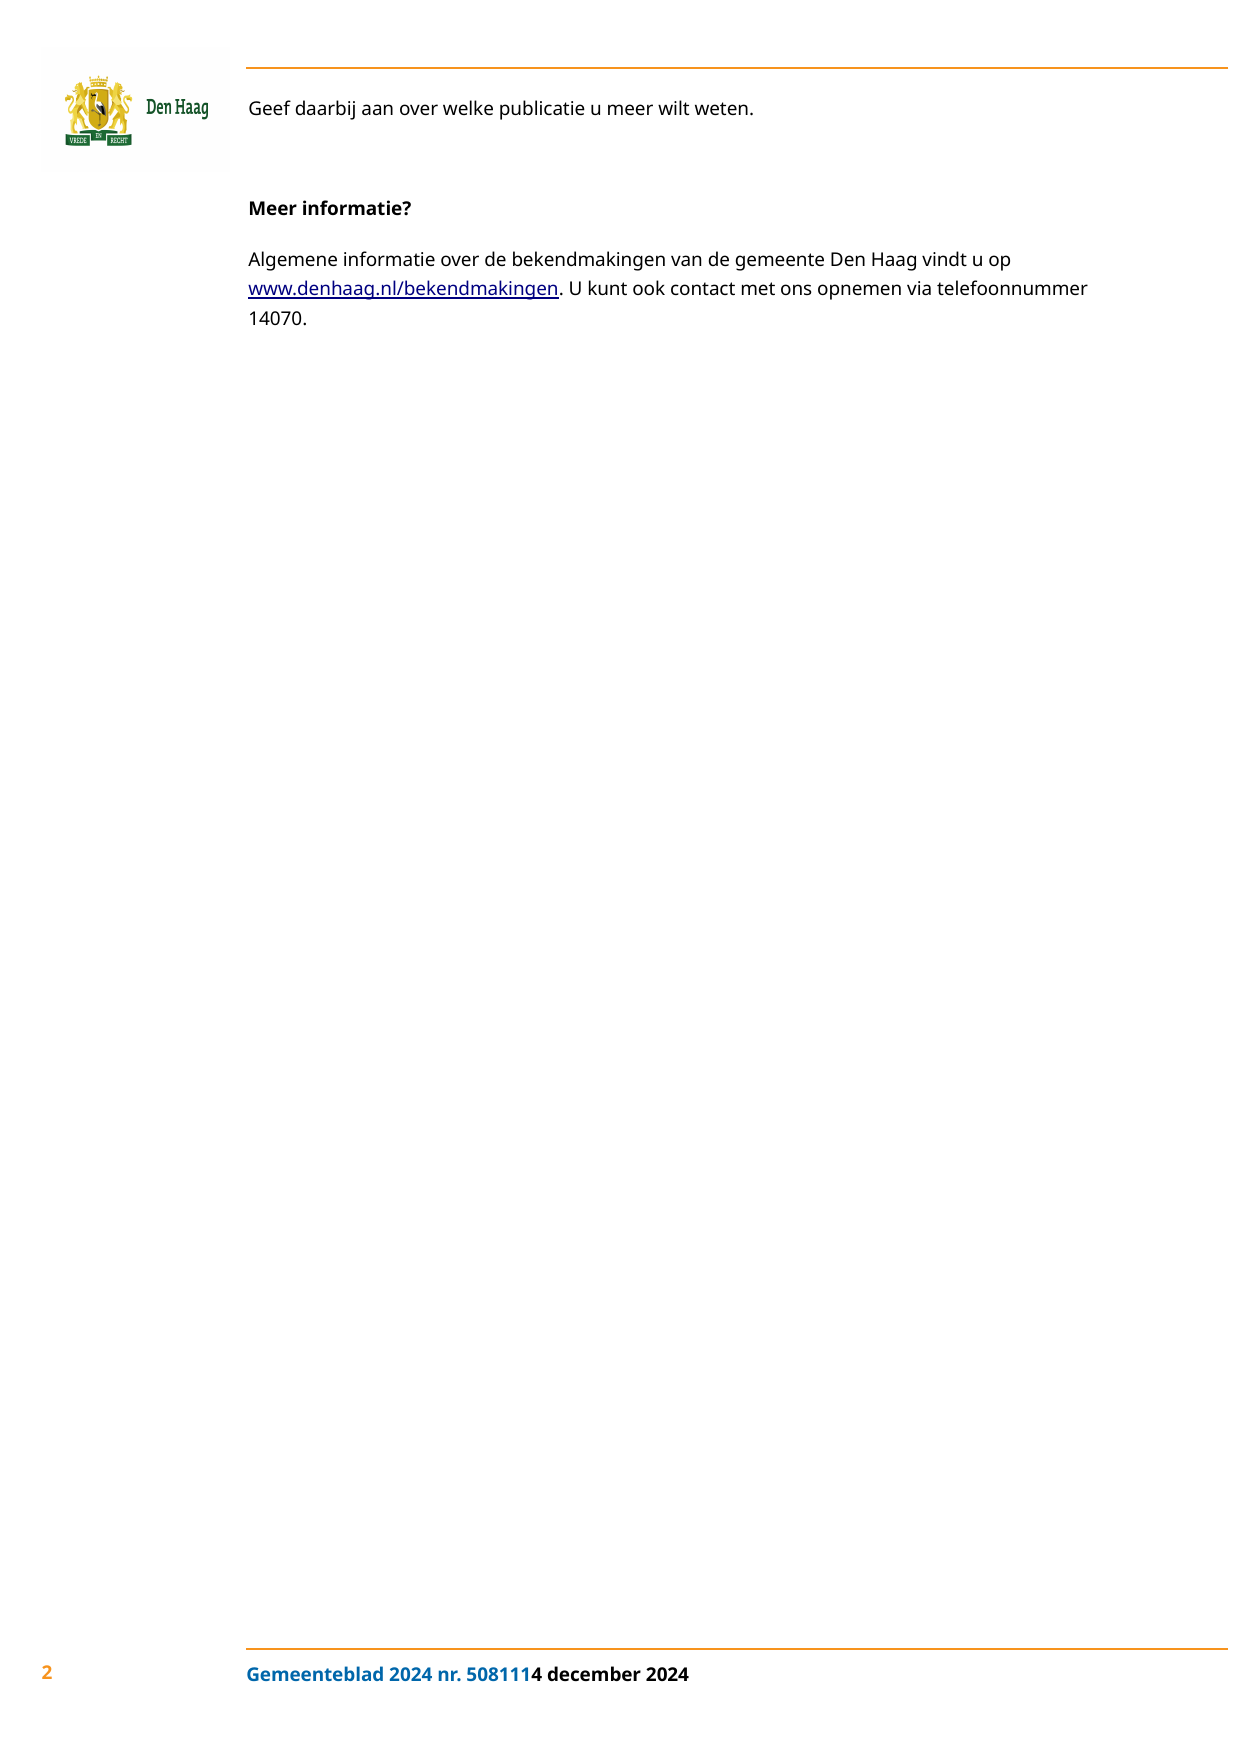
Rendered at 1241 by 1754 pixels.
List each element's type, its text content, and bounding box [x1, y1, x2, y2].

text Algemene informatie over de bekendmakingen van de gemeente Den Haag vindt u op www.denhaag.nl/bekendmakingen. U kunt ook contact met ons opnemen via telefoonnummer 14070. [248, 246, 1152, 331]
text Meer informatie? [248, 196, 1152, 221]
text Geef daarbij aan over welke publicatie u meer wilt weten. [248, 95, 1152, 121]
picture [41, 47, 231, 172]
